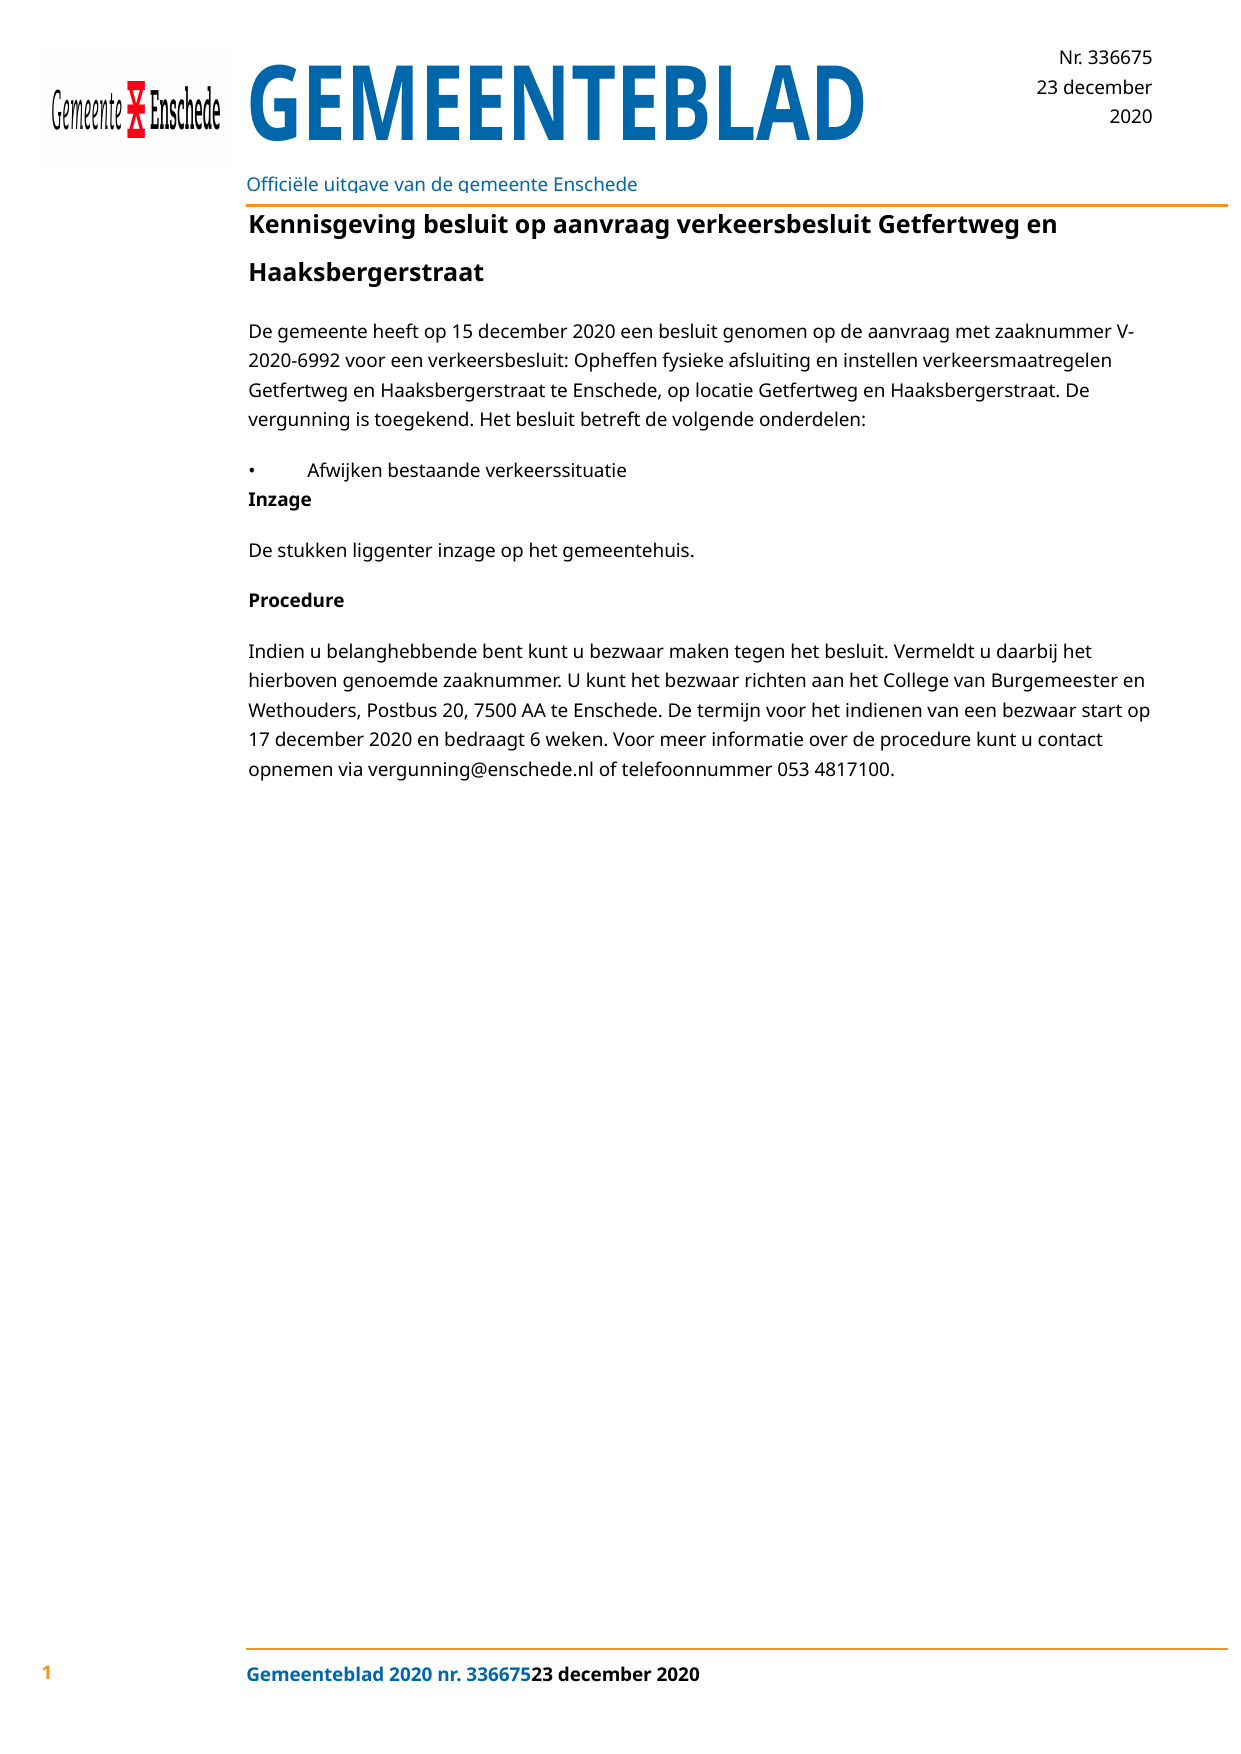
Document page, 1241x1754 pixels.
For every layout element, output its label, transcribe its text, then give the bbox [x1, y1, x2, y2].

list Afwijken bestaande verkeerssituatie [248, 457, 1152, 483]
picture [41, 47, 231, 172]
text Kennisgeving besluit op aanvraag verkeersbesluit Getfertweg en Haaksbergerstraat [248, 207, 1152, 288]
text De stukken liggenter inzage op het gemeentehuis. [248, 537, 1152, 563]
text Inzage [248, 487, 1152, 512]
text Indien u belanghebbende bent kunt u bezwaar maken tegen het besluit. Vermeldt u daarbij het hierboven genoemde zaaknummer. U kunt het bezwaar richten aan het College van Burgemees­ter en Wethouders, Postbus 20, 7500 AA te Enschede. De termijn voor het indienen van een bezwaar start op 17 december 2020 en bedraagt 6 weken. Voor meer informatie over de procedure kunt u contact opnemen via vergunning@enschede.nl of telefoonnummer 053 4817100. [248, 638, 1152, 782]
text De gemeente heeft op 15 december 2020 een besluit genomen op de aanvraag met zaaknummer V-2020-6992 voor een verkeersbesluit: Opheffen fysieke afsluiting en instellen verkeersmaatregelen Getfertweg en Haaksbergerstraat te Enschede, op locatie Getfertweg en Haaksbergerstraat. De vergunning is toegekend. Het besluit betreft de volgende onderdelen: [248, 318, 1152, 432]
text Procedure [248, 587, 1152, 613]
